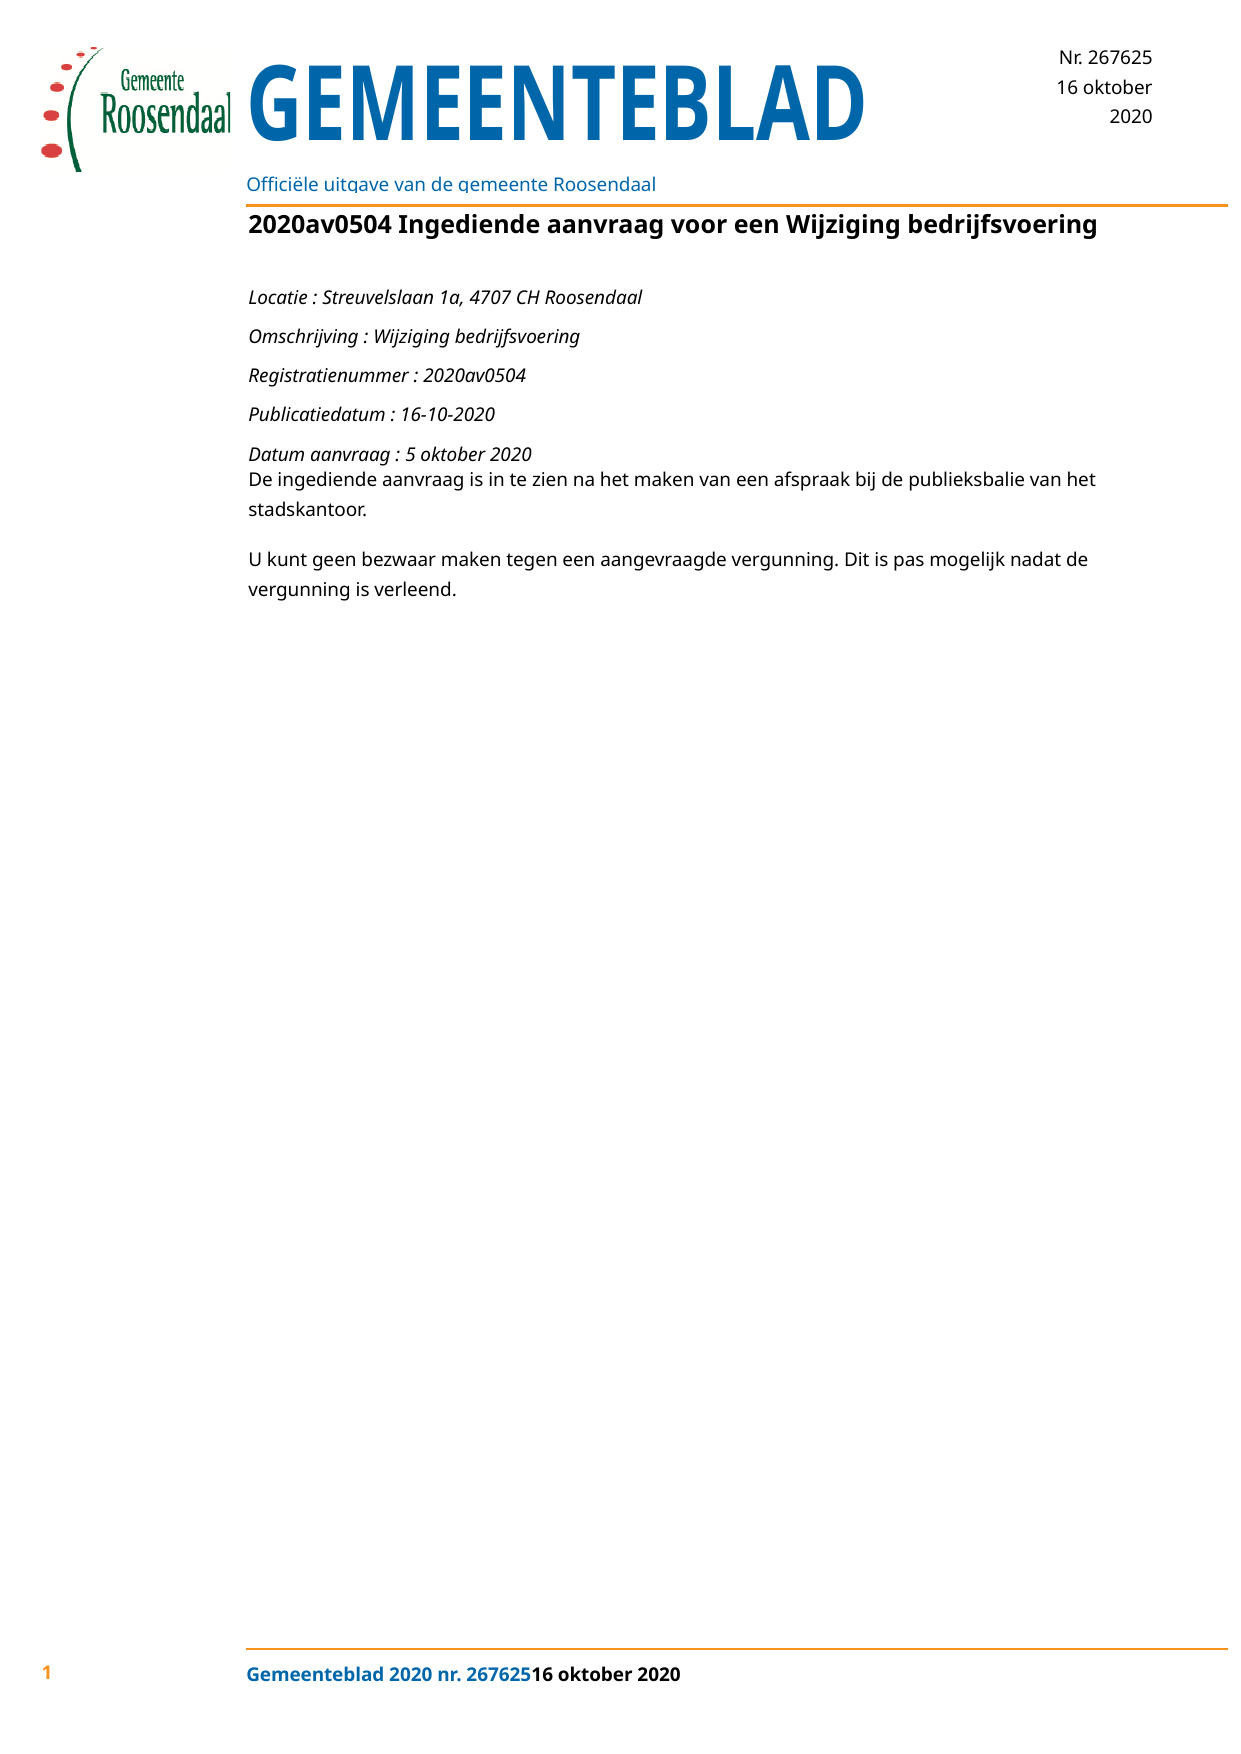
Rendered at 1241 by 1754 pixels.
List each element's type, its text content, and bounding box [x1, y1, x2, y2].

text Locatie : Streuvelslaan 1a, 4707 CH Roosendaal [248, 284, 1152, 309]
text 2020av0504 Ingediende aanvraag voor een Wijziging bedrijfsvoering [248, 207, 1152, 241]
text Omschrijving : Wijziging bedrijfsvoering [248, 323, 1152, 349]
text Publicatiedatum : 16-10-2020 [248, 402, 1152, 427]
text U kunt geen bezwaar maken tegen een aangevraagde vergunning. Dit is pas mogelijk nadat de vergunning is verleend. [248, 547, 1152, 602]
text Datum aanvraag : 5 oktober 2020 [248, 441, 1152, 467]
picture [41, 47, 231, 172]
text Registratienummer : 2020av0504 [248, 362, 1152, 388]
text De ingediende aanvraag is in te zien na het maken van een afspraak bij de publieksbalie van het stadskantoor. [248, 467, 1152, 522]
